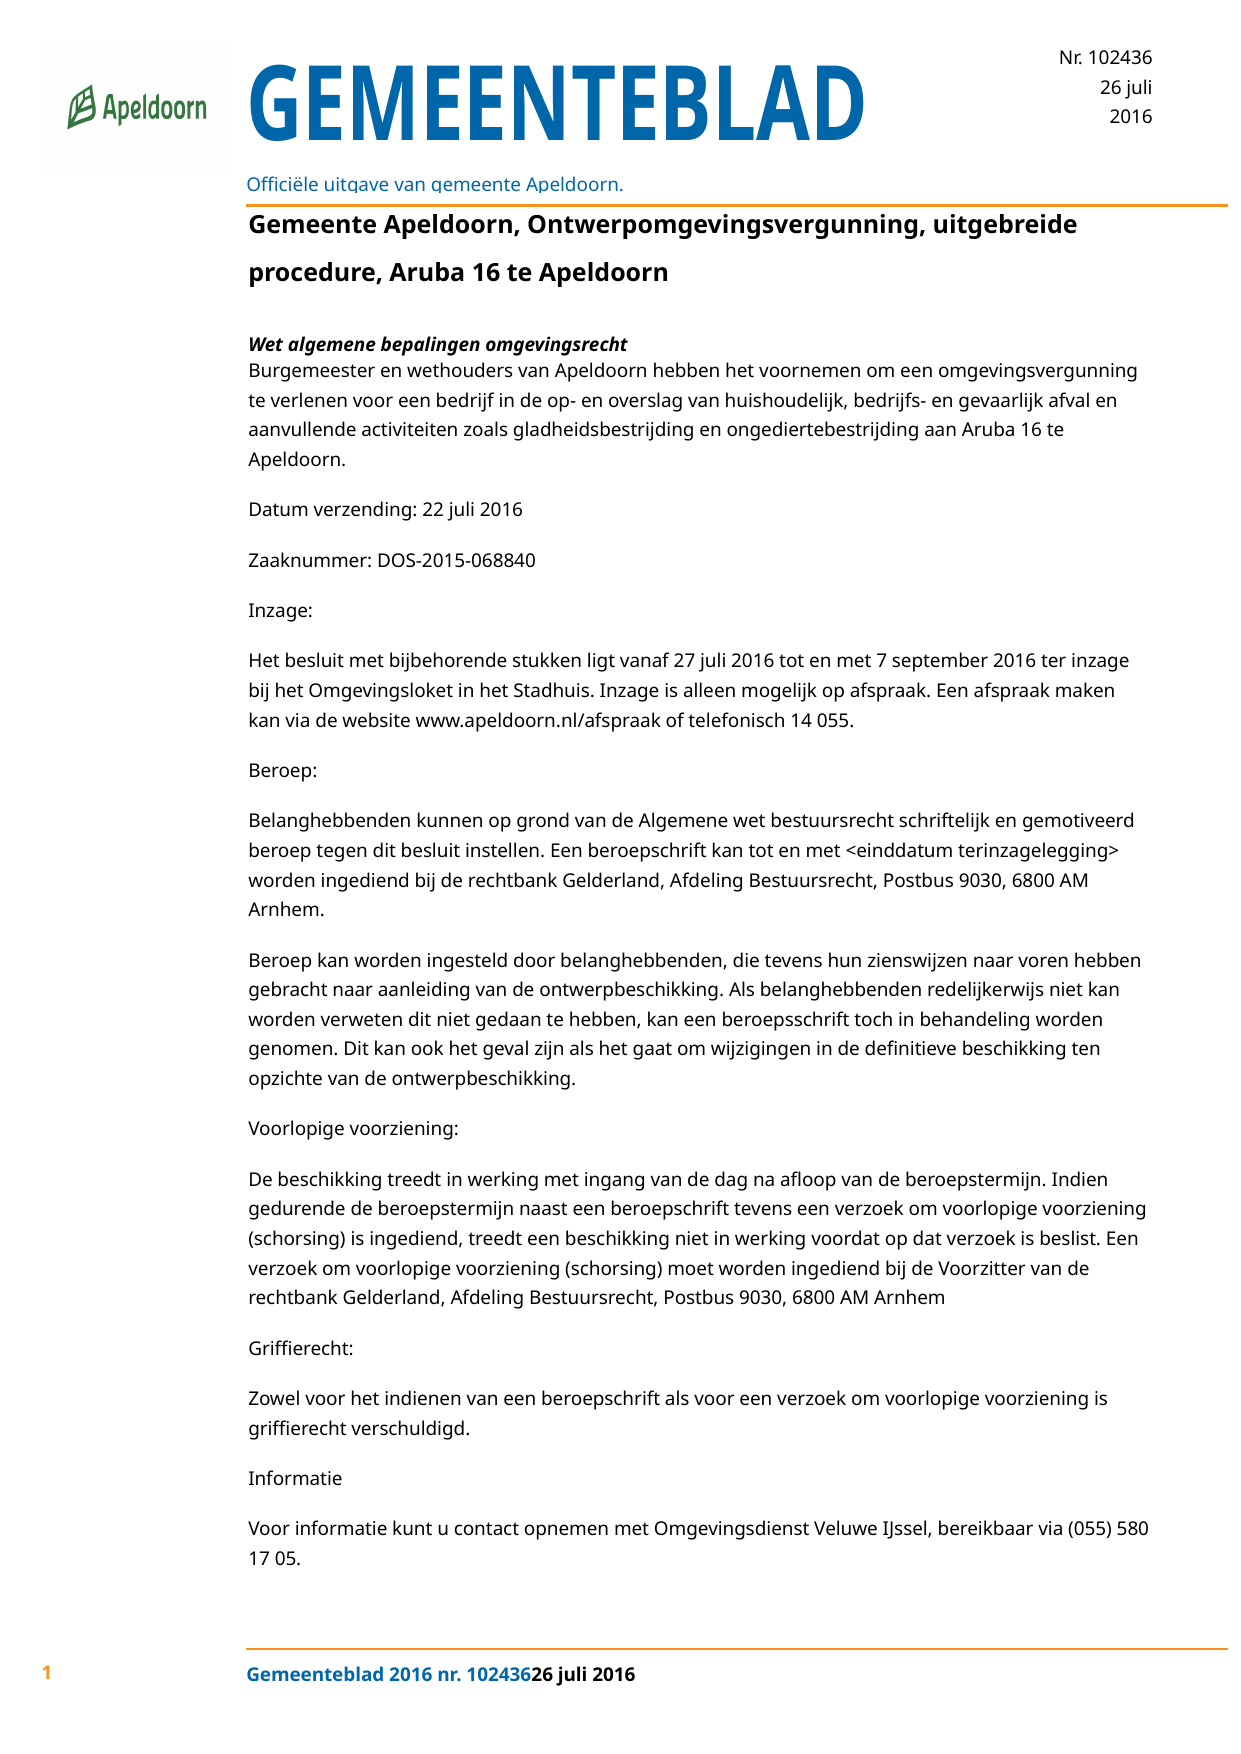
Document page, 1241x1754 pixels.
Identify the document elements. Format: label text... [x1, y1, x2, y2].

text Zowel voor het indienen van een beroepschrift als voor een verzoek om voorlopige voorziening is griffierecht verschuldigd. [248, 1385, 1152, 1440]
text Burgemeester en wethouders van Apeldoorn hebben het voornemen om een omgevingsvergunning te verlenen voor een bedrijf in de op- en overslag van huishoudelijk, bedrijfs- en gevaarlijk afval en aanvullende activiteiten zoals gladheidsbestrijding en ongediertebestrijding aan Aruba 16 te Apeldoorn. [248, 357, 1152, 472]
text Beroep: [248, 757, 1152, 783]
text Informatie [248, 1465, 1152, 1491]
text Griffierecht: [248, 1335, 1152, 1360]
text Inzage: [248, 597, 1152, 623]
text Zaaknummer: DOS-2015-068840 [248, 547, 1152, 572]
text Gemeente Apeldoorn, Ontwerpomgevingsvergunning, uitgebreide procedure, Aruba 16 te Apeldoorn [248, 207, 1152, 288]
text Wet algemene bepalingen omgevingsrecht [248, 331, 1152, 357]
text Het besluit met bijbehorende stukken ligt vanaf 27 juli 2016 tot en met 7 september 2016 ter inzage bij het Omgevingsloket in het Stadhuis. Inzage is alleen mogelijk op afspraak. Een afspraak maken kan via de website www.apeldoorn.nl/afspraak of telefonisch 14 055. [248, 648, 1152, 732]
text Belanghebbenden kunnen op grond van de Algemene wet bestuursrecht schriftelijk en gemotiveerd beroep tegen dit besluit instellen. Een beroepschrift kan tot en met <einddatum terinzagelegging> worden ingediend bij de rechtbank Gelderland, Afdeling Bestuursrecht, Postbus 9030, 6800 AM Arnhem. [248, 808, 1152, 922]
picture [41, 47, 231, 172]
text Voorlopige voorziening: [248, 1116, 1152, 1141]
text Datum verzending: 22 juli 2016 [248, 496, 1152, 522]
text Beroep kan worden ingesteld door belanghebbenden, die tevens hun zienswijzen naar voren hebben gebracht naar aanleiding van de ontwerpbeschikking. Als belanghebbenden redelijkerwijs niet kan worden verweten dit niet gedaan te hebben, kan een beroepsschrift toch in behandeling worden genomen. Dit kan ook het geval zijn als het gaat om wijzigingen in de definitieve beschikking ten opzichte van de ontwerpbeschikking. [248, 947, 1152, 1091]
text Voor informatie kunt u contact opnemen met Omgevingsdienst Veluwe IJssel, bereikbaar via (055) 580 17 05. [248, 1516, 1152, 1571]
text De beschikking treedt in werking met ingang van de dag na afloop van de beroepstermijn. Indien gedurende de beroepstermijn naast een beroepschrift tevens een verzoek om voorlopige voorziening (schorsing) is ingediend, treedt een beschikking niet in werking voordat op dat verzoek is beslist. Een verzoek om voorlopige voorziening (schorsing) moet worden ingediend bij de Voorzitter van de rechtbank Gelderland, Afdeling Bestuursrecht, Postbus 9030, 6800 AM Arnhem [248, 1166, 1152, 1310]
